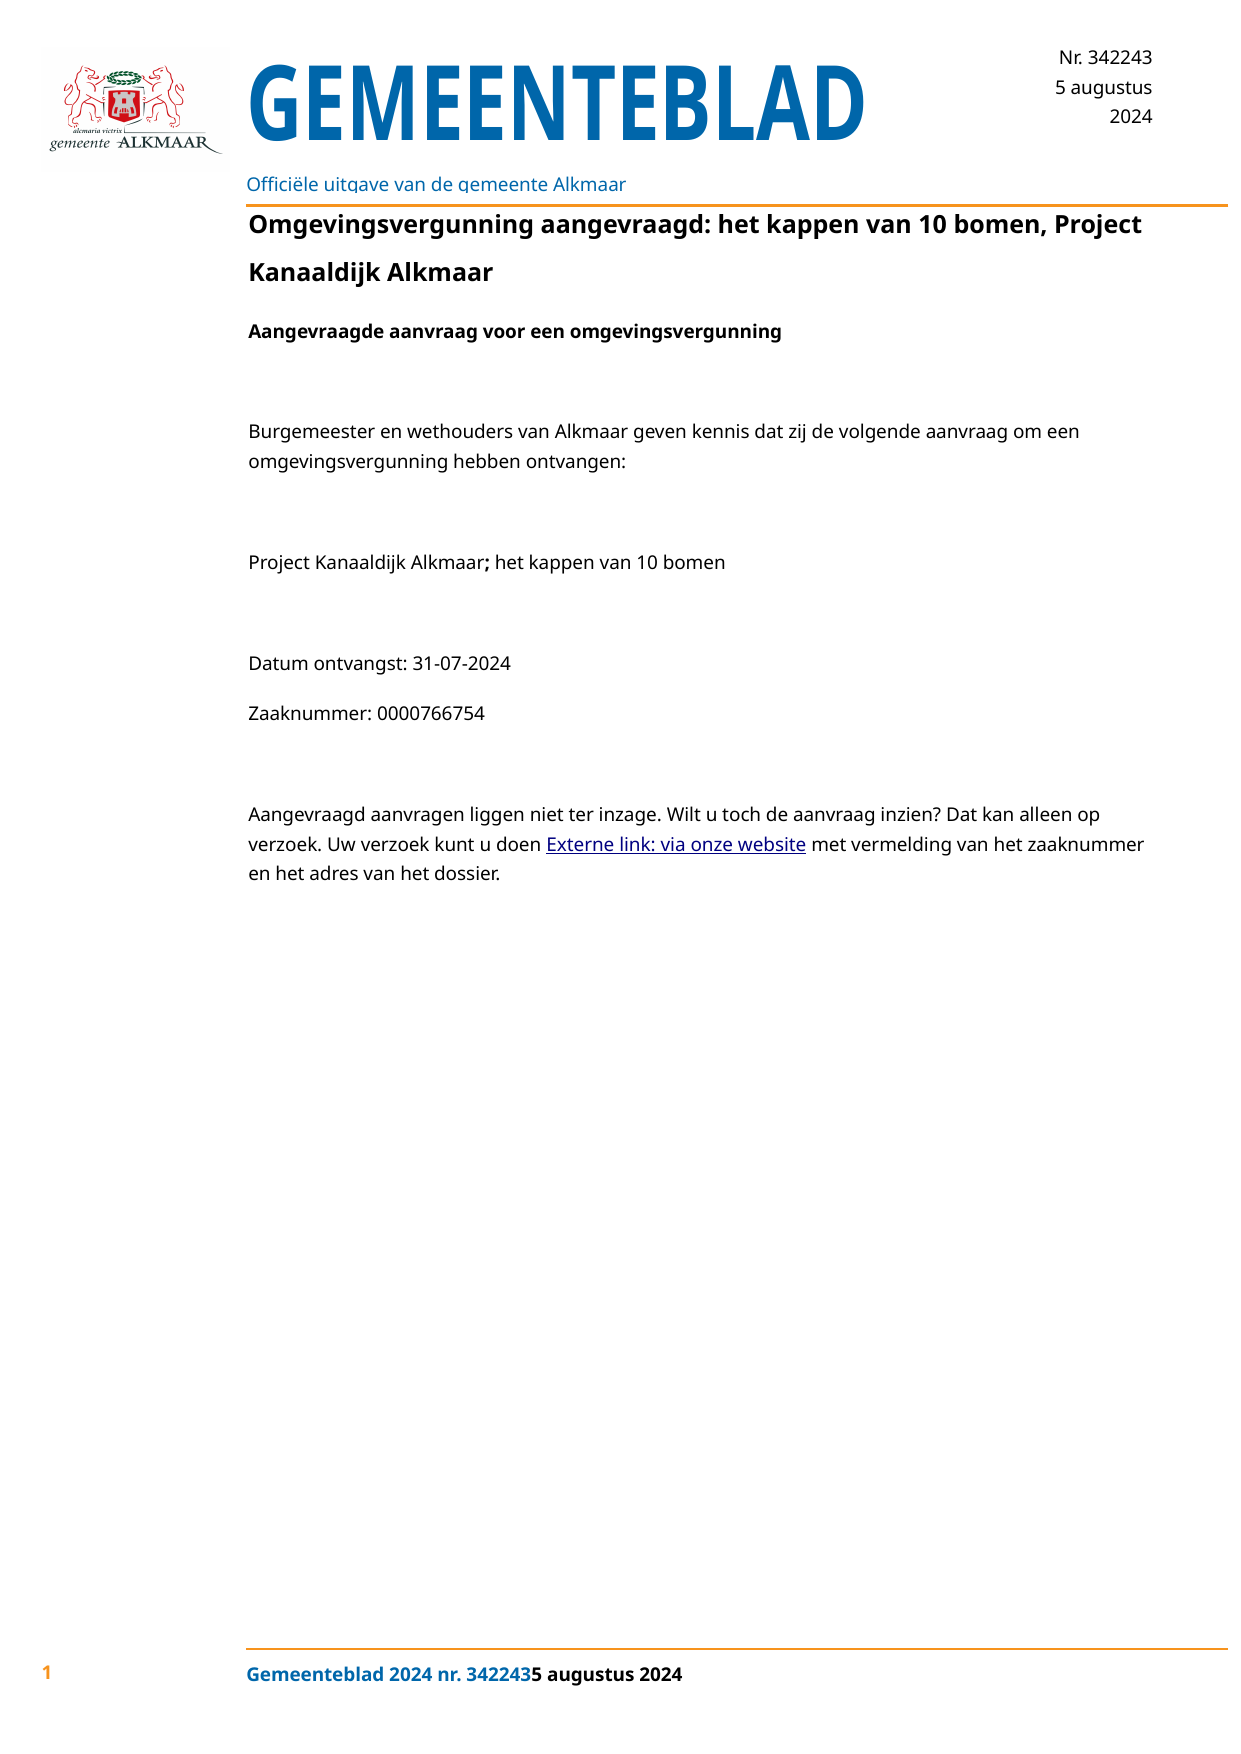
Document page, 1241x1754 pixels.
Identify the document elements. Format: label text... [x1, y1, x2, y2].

text Project Kanaaldijk Alkmaar; het kappen van 10 bomen [248, 549, 1152, 575]
text Omgevingsvergunning aangevraagd: het kappen van 10 bomen, Project Kanaaldijk Alkmaar [248, 207, 1152, 288]
text Aangevraagd aanvragen liggen niet ter inzage. Wilt u toch de aanvraag inzien? Dat kan alleen op verzoek. Uw verzoek kunt u doen Externe link: via onze website met vermelding van het zaaknummer en het adres van het dossier. [248, 801, 1152, 886]
text Burgemeester en wethouders van Alkmaar geven kennis dat zij de volgende aanvraag om een omgevingsvergunning hebben ontvangen: [248, 419, 1152, 474]
text Datum ontvangst: 31-07-2024 [248, 650, 1152, 676]
picture [41, 47, 231, 172]
text Aangevraagde aanvraag voor een omgevingsvergunning [248, 318, 1152, 344]
text Zaaknummer: 0000766754 [248, 700, 1152, 726]
